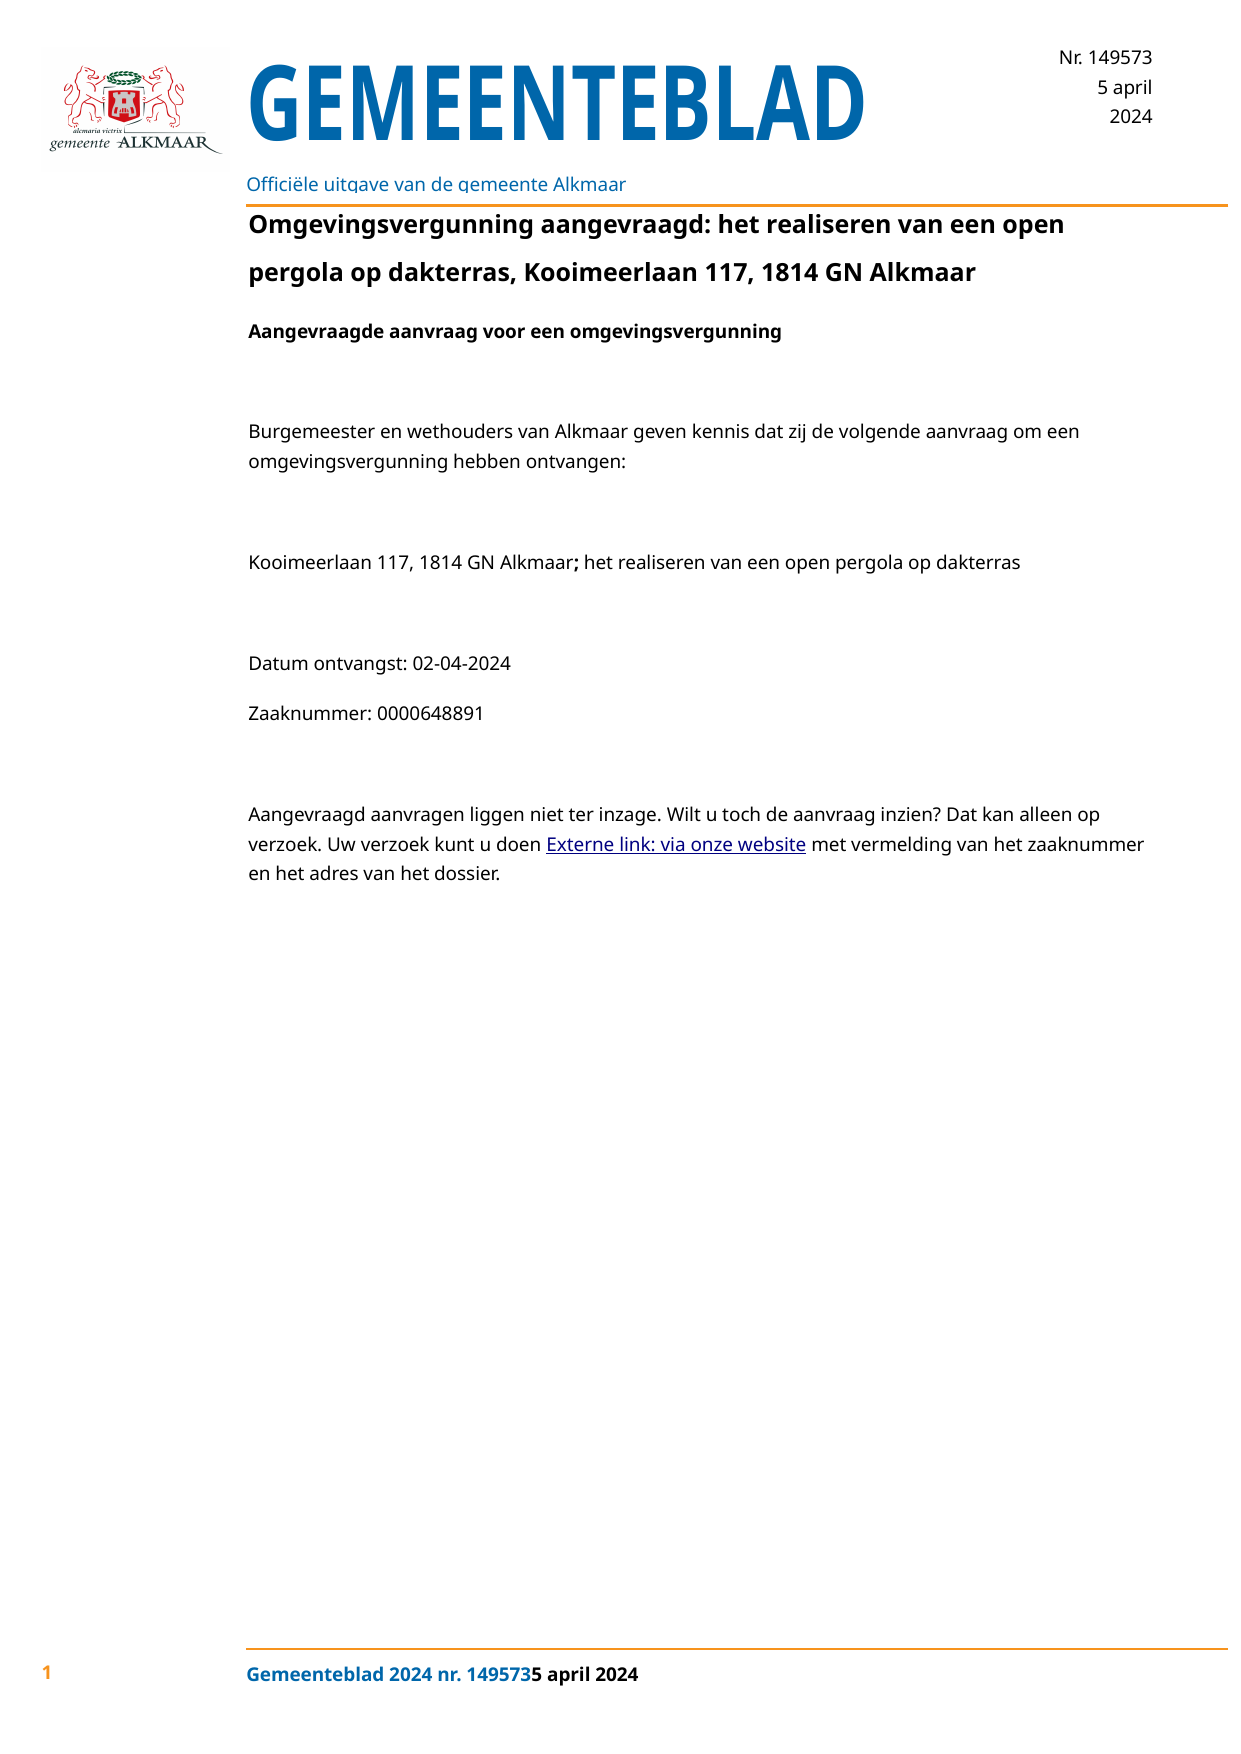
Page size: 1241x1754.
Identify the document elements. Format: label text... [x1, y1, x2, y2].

text Burgemeester en wethouders van Alkmaar geven kennis dat zij de volgende aanvraag om een omgevingsvergunning hebben ontvangen: [248, 419, 1152, 474]
text Aangevraagd aanvragen liggen niet ter inzage. Wilt u toch de aanvraag inzien? Dat kan alleen op verzoek. Uw verzoek kunt u doen Externe link: via onze website met vermelding van het zaaknummer en het adres van het dossier. [248, 801, 1152, 886]
text Kooimeerlaan 117, 1814 GN Alkmaar; het realiseren van een open pergola op dakterras [248, 549, 1152, 575]
text Datum ontvangst: 02-04-2024 [248, 650, 1152, 676]
text Omgevingsvergunning aangevraagd: het realiseren van een open pergola op dakterras, Kooimeerlaan 117, 1814 GN Alkmaar [248, 207, 1152, 288]
picture [41, 47, 231, 172]
text Zaaknummer: 0000648891 [248, 700, 1152, 726]
text Aangevraagde aanvraag voor een omgevingsvergunning [248, 318, 1152, 344]
